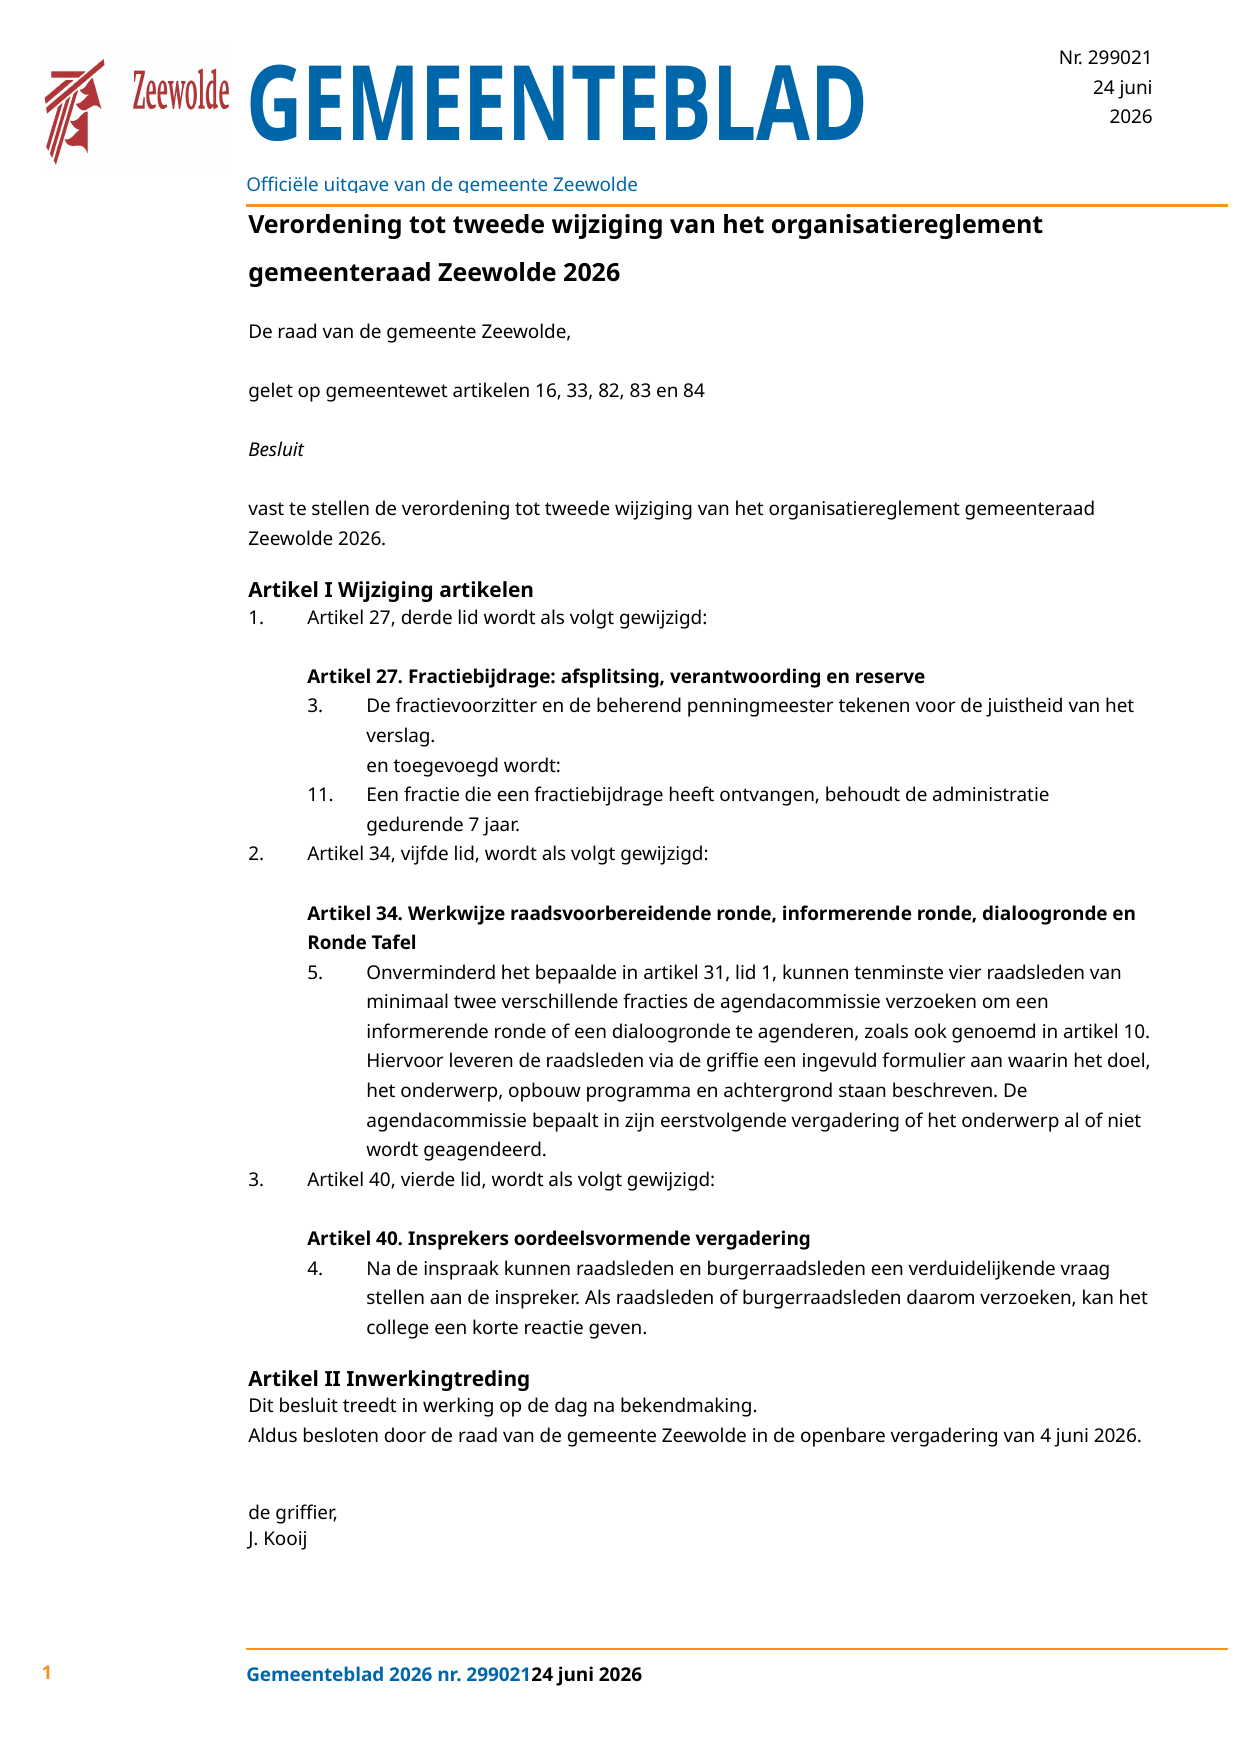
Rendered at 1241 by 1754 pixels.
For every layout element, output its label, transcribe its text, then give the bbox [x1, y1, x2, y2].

list Artikel 40, vierde lid, wordt als volgt gewijzigd: [248, 1166, 1152, 1192]
list Na de inspraak kunnen raadsleden en burgerraadsleden een verduidelijkende vraag stellen aan de inspreker. Als raadsleden of burgerraadsleden daarom verzoeken, kan het college een korte reactie geven. [307, 1255, 1152, 1339]
list Artikel 40. Insprekers oordeelsvormende vergadering [248, 1225, 1152, 1251]
text gelet op gemeentewet artikelen 16, 33, 82, 83 en 84 [248, 377, 1152, 403]
list Artikel 27. Fractiebijdrage: afsplitsing, verantwoording en reserve [248, 663, 1152, 689]
text J. Kooij [248, 1525, 1152, 1551]
text Dit besluit treedt in werking op de dag na bekendmaking. [248, 1393, 1152, 1418]
text Besluit [248, 436, 1152, 462]
text vast te stellen de verordening tot tweede wijziging van het organisatiereglement gemeenteraad Zeewolde 2026. [248, 495, 1152, 551]
text Verordening tot tweede wijziging van het organisatiereglement gemeenteraad Zeewolde 2026 [248, 207, 1152, 288]
list De fractievoorzitter en de beherend penningmeester tekenen voor de juistheid van het verslag. [307, 693, 1152, 748]
list Onverminderd het bepaalde in artikel 31, lid 1, kunnen tenminste vier raadsleden van minimaal twee verschillende fracties de agendacommissie verzoeken om een informerende ronde of een dialoogronde te agenderen, zoals ook genoemd in artikel 10. Hiervoor leveren de raadsleden via de griffie een ingevuld formulier aan waarin het doel, het onderwerp, opbouw programma en achtergrond staan beschreven. De agendacommissie bepaalt in zijn eerstvolgende vergadering of het onderwerp al of niet wordt geagendeerd. [307, 959, 1152, 1162]
list en toegevoegd wordt: [307, 752, 1152, 777]
text de griffier, [248, 1499, 1152, 1525]
text Artikel II Inwerkingtreding [248, 1364, 1152, 1393]
list Artikel 27, derde lid wordt als volgt gewijzigd: [248, 604, 1152, 629]
list Een fractie die een fractiebijdrage heeft ontvangen, behoudt de administratie gedurende 7 jaar. [307, 781, 1152, 837]
list Artikel 34. Werkwijze raadsvoorbereidende ronde, informerende ronde, dialoogronde en Ronde Tafel [248, 900, 1152, 955]
text Aldus besloten door de raad van de gemeente Zeewolde in de openbare vergadering van 4 juni 2026. [248, 1422, 1152, 1448]
text De raad van de gemeente Zeewolde, [248, 318, 1152, 344]
list Artikel 34, vijfde lid, wordt als volgt gewijzigd: [248, 841, 1152, 866]
picture [41, 47, 231, 172]
text Artikel I Wijziging artikelen [248, 575, 1152, 604]
